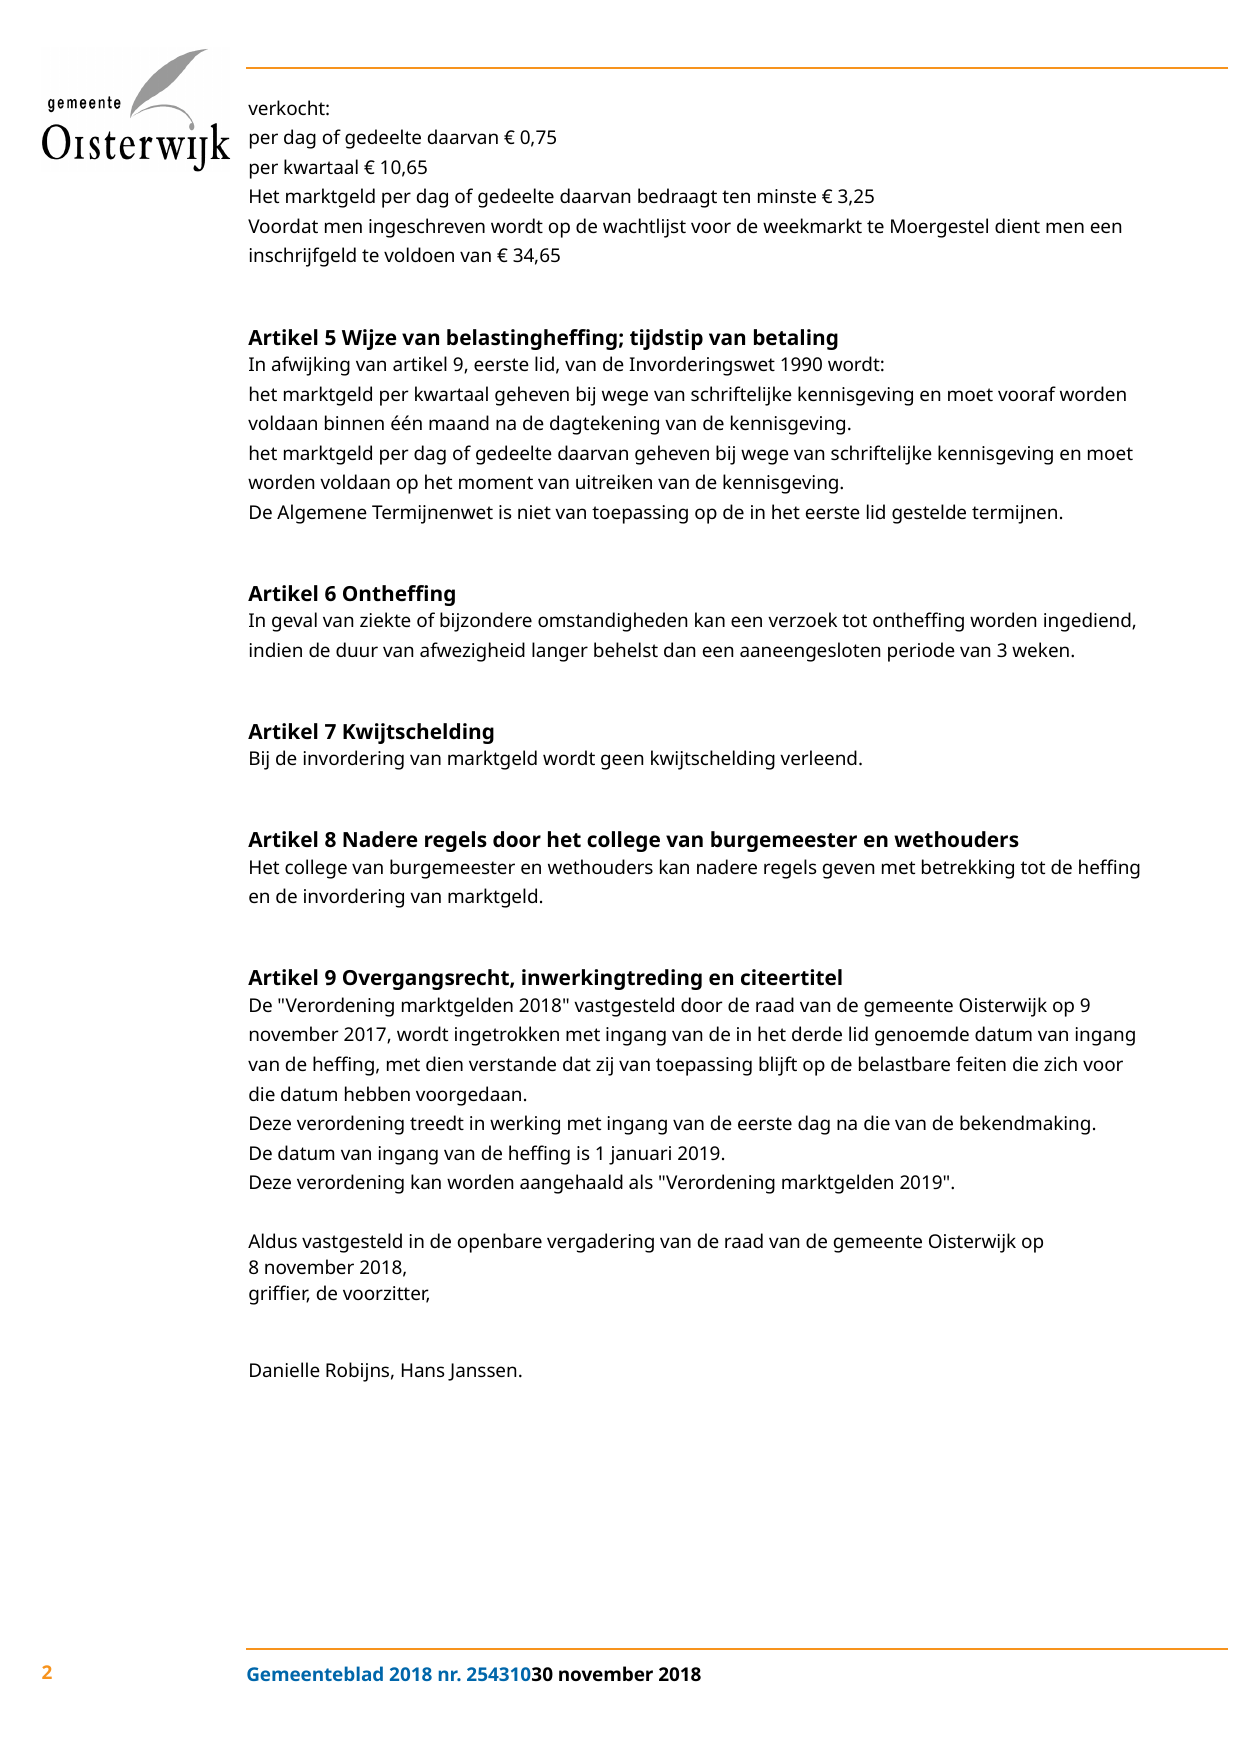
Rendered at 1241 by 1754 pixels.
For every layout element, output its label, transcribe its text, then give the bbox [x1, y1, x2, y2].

text Aldus vastgesteld in de openbare vergadering van de raad van de gemeente Oisterwijk op [248, 1229, 1152, 1254]
text Artikel 5 Wijze van belastingheffing; tijdstip van betaling [248, 323, 1152, 351]
text Artikel 8 Nadere regels door het college van burgemeester en wethouders [248, 826, 1152, 854]
text Artikel 9 Overgangsrecht, inwerkingtreding en citeertitel [248, 963, 1152, 992]
text het marktgeld per kwartaal geheven bij wege van schriftelijke kennisgeving en moet vooraf worden voldaan binnen één maand na de dagtekening van de kennisgeving. [248, 381, 1152, 436]
text verkocht: [248, 95, 1152, 121]
picture [41, 47, 231, 172]
text griffier, de voorzitter, [248, 1280, 1152, 1306]
text Deze verordening kan worden aangehaald als "Verordening marktgelden 2019". [248, 1169, 1152, 1195]
text Danielle Robijns, Hans Janssen. [248, 1357, 1152, 1383]
text De "Verordening marktgelden 2018" vastgesteld door de raad van de gemeente Oisterwijk op 9 november 2017, wordt ingetrokken met ingang van de in het derde lid genoemde datum van ingang van de heffing, met dien verstande dat zij van toepassing blijft op de belastbare feiten die zich voor die datum hebben voorgedaan. [248, 992, 1152, 1106]
text Het marktgeld per dag of gedeelte daarvan bedraagt ten minste € 3,25 [248, 183, 1152, 209]
text Artikel 7 Kwijtschelding [248, 717, 1152, 746]
text In afwijking van artikel 9, eerste lid, van de Invorderingswet 1990 wordt: [248, 351, 1152, 377]
text het marktgeld per dag of gedeelte daarvan geheven bij wege van schriftelijke kennisgeving en moet worden voldaan op het moment van uitreiken van de kennisgeving. [248, 440, 1152, 495]
text Deze verordening treedt in werking met ingang van de eerste dag na die van de bekendmaking. [248, 1110, 1152, 1136]
text Bij de invordering van marktgeld wordt geen kwijtschelding verleend. [248, 746, 1152, 771]
text Voordat men ingeschreven wordt op de wachtlijst voor de weekmarkt te Moergestel dient men een inschrijfgeld te voldoen van € 34,65 [248, 213, 1152, 268]
text per dag of gedeelte daarvan € 0,75 [248, 124, 1152, 150]
text per kwartaal € 10,65 [248, 154, 1152, 180]
text Artikel 6 Ontheffing [248, 579, 1152, 607]
text Het college van burgemeester en wethouders kan nadere regels geven met betrekking tot de heffing en de invordering van marktgeld. [248, 854, 1152, 909]
text In geval van ziekte of bijzondere omstandigheden kan een verzoek tot ontheffing worden ingediend, indien de duur van afwezigheid langer behelst dan een aaneengesloten periode van 3 weken. [248, 607, 1152, 663]
text 8 november 2018, [248, 1254, 1152, 1280]
text De datum van ingang van de heffing is 1 januari 2019. [248, 1140, 1152, 1166]
text De Algemene Termijnenwet is niet van toepassing op de in het eerste lid gestelde termijnen. [248, 499, 1152, 525]
